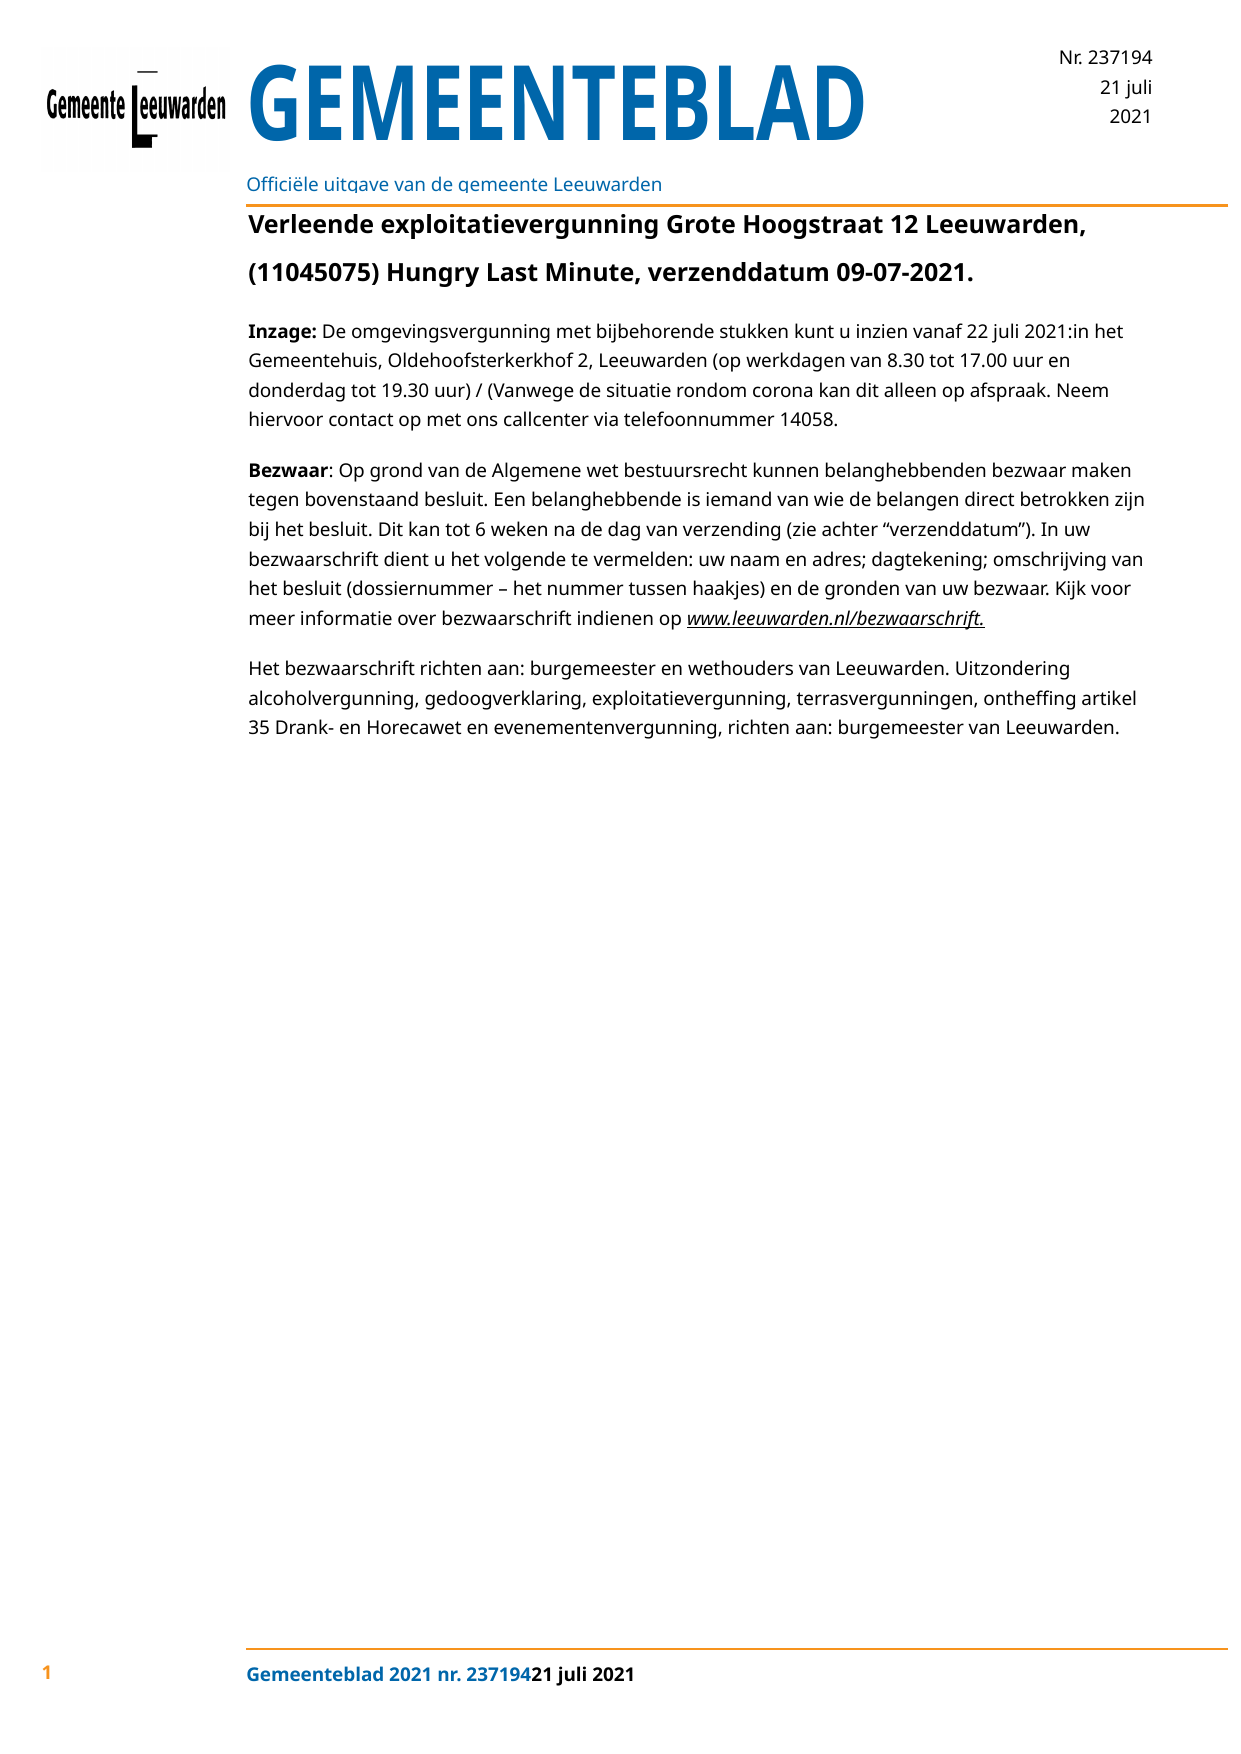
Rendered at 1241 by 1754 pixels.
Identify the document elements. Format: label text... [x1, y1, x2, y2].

text Verleende exploitatievergunning Grote Hoogstraat 12 Leeuwarden, (11045075) Hungry Last Minute, verzenddatum 09-07-2021. [248, 207, 1152, 288]
text Het bezwaarschrift richten aan: burgemeester en wethouders van Leeuwarden. Uitzondering alcoholvergunning, gedoogverklaring, exploitatievergunning, terrasvergunningen, ontheffing artikel 35 Drank- en Horecawet en evenementenvergunning, richten aan: burgemeester van Leeuwarden. [248, 655, 1152, 740]
text Bezwaar: Op grond van de Algemene wet bestuursrecht kunnen belanghebbenden bezwaar maken tegen bovenstaand besluit. Een belanghebbende is iemand van wie de belangen direct betrokken zijn bij het besluit. Dit kan tot 6 weken na de dag van verzending (zie achter “verzenddatum”). In uw bezwaarschrift dient u het volgende te vermelden: uw naam en adres; dagtekening; omschrijving van het besluit (dossiernummer – het nummer tussen haakjes) en de gronden van uw bezwaar. Kijk voor meer informatie over bezwaarschrift indienen op www.leeuwarden.nl/bezwaarschrift. [248, 457, 1152, 631]
picture [41, 47, 231, 172]
text Inzage: De omgevingsvergunning met bijbehorende stukken kunt u inzien vanaf 22 juli 2021:in het Gemeentehuis, Oldehoofsterkerkhof 2, Leeuwarden (op werkdagen van 8.30 tot 17.00 uur en donderdag tot 19.30 uur) / (Vanwege de situatie rondom corona kan dit alleen op afspraak. Neem hiervoor contact op met ons callcenter via telefoonnummer 14058. [248, 318, 1152, 432]
